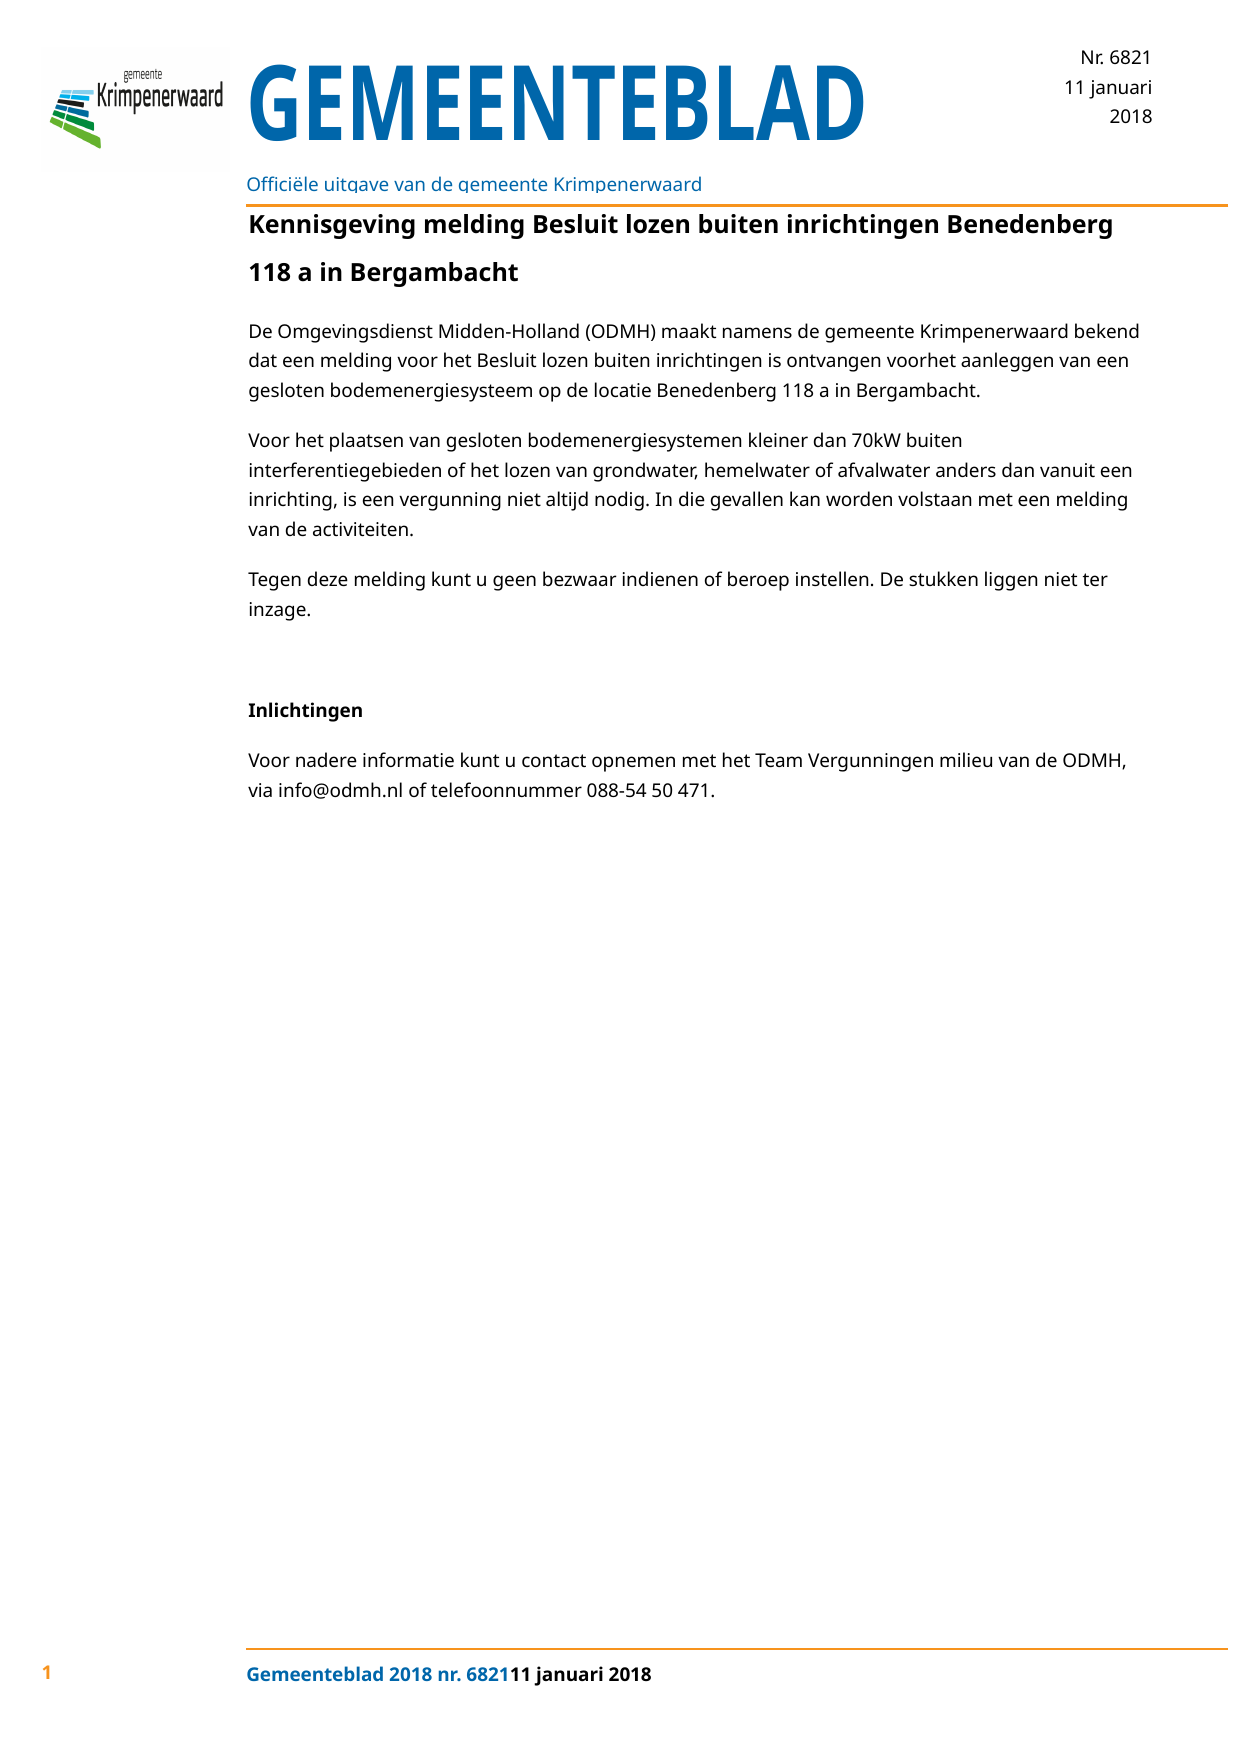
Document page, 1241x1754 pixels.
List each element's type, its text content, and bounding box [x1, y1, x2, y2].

text Voor nadere informatie kunt u contact opnemen met het Team Vergunningen milieu van de ODMH, via info@odmh.nl of telefoonnummer 088-54 50 471. [248, 747, 1152, 803]
text Voor het plaatsen van gesloten bodemenergiesystemen kleiner dan 70kW buiten interferentiegebieden of het lozen van grondwater, hemelwater of afvalwater anders dan vanuit een inrichting, is een vergunning niet altijd nodig. In die gevallen kan worden volstaan met een melding van de activiteiten. [248, 427, 1152, 542]
text Inlichtingen [248, 697, 1152, 723]
text De Omgevingsdienst Midden-Holland (ODMH) maakt namens de gemeente Krimpenerwaard bekend dat een melding voor het Besluit lozen buiten inrichtingen is ontvangen voorhet aanleggen van een gesloten bodemenergiesysteem op de locatie Benedenberg 118 a in Bergambacht. [248, 318, 1152, 403]
text Tegen deze melding kunt u geen bezwaar indienen of beroep instellen. De stukken liggen niet ter inzage. [248, 567, 1152, 622]
text Kennisgeving melding Besluit lozen buiten inrichtingen Benedenberg 118 a in Bergambacht [248, 207, 1152, 288]
picture [41, 47, 231, 172]
